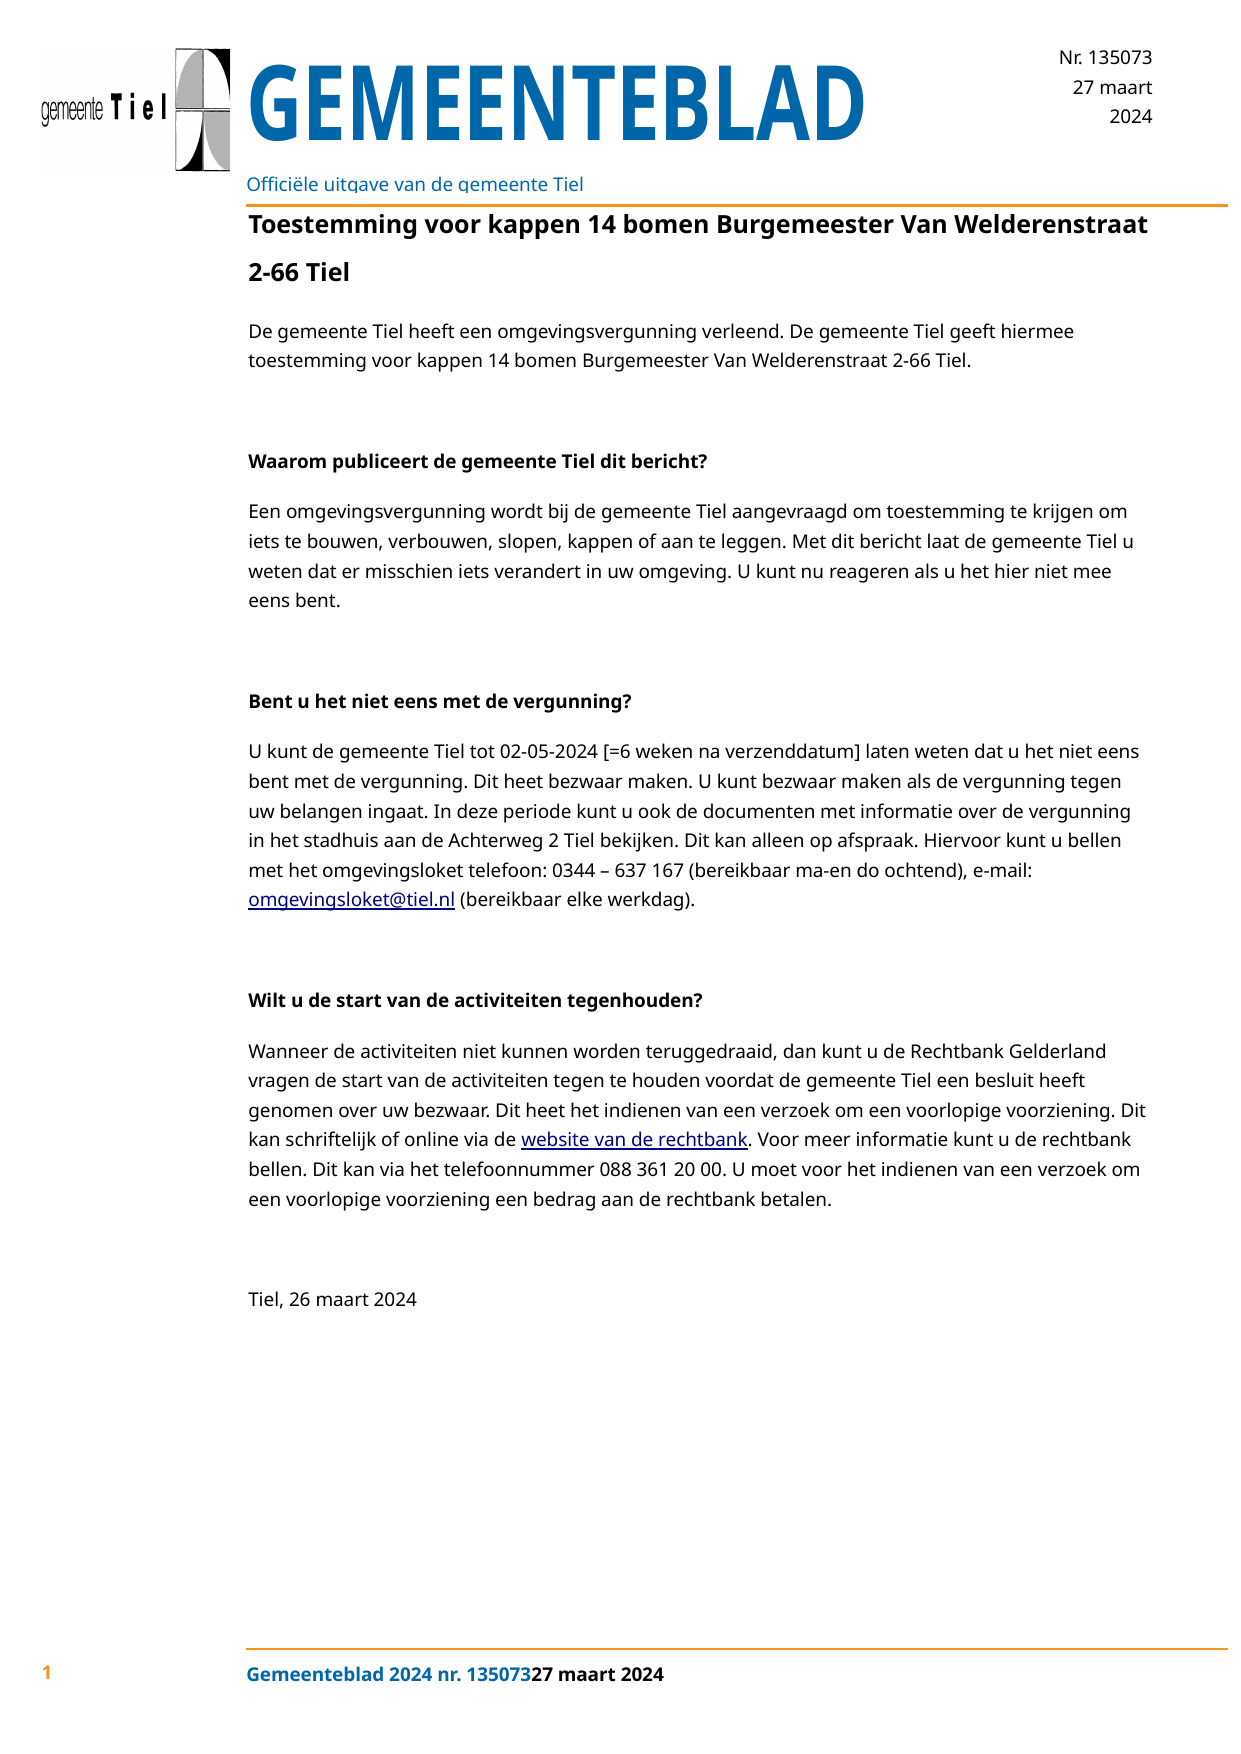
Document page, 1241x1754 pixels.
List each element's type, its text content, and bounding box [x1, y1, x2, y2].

picture [41, 47, 231, 172]
text Wilt u de start van de activiteiten tegenhouden? [248, 987, 1152, 1013]
text De gemeente Tiel heeft een omgevingsvergunning verleend. De gemeente Tiel geeft hiermee toestemming voor kappen 14 bomen Burgemeester Van Welderenstraat 2-66 Tiel. [248, 318, 1152, 373]
text Tiel, 26 maart 2024 [248, 1287, 1152, 1312]
text Een omgevingsvergunning wordt bij de gemeente Tiel aangevraagd om toestemming te krijgen om iets te bouwen, verbouwen, slopen, kappen of aan te leggen. Met dit bericht laat de gemeente Tiel u weten dat er misschien iets verandert in uw omgeving. U kunt nu reageren als u het hier niet mee eens bent. [248, 499, 1152, 613]
text Toestemming voor kappen 14 bomen Burgemeester Van Welderenstraat 2-66 Tiel [248, 207, 1152, 288]
text Waarom publiceert de gemeente Tiel dit bericht? [248, 448, 1152, 474]
text Wanneer de activiteiten niet kunnen worden teruggedraaid, dan kunt u de Rechtbank Gelderland vragen de start van de activiteiten tegen te houden voordat de gemeente Tiel een besluit heeft genomen over uw bezwaar. Dit heet het indienen van een verzoek om een voorlopige voorziening. Dit kan schriftelijk of online via de website van de rechtbank. Voor meer informatie kunt u de rechtbank bellen. Dit kan via het telefoonnummer 088 361 20 00. U moet voor het indienen van een verzoek om een voorlopige voorziening een bedrag aan de rechtbank betalen. [248, 1038, 1152, 1212]
text U kunt de gemeente Tiel tot 02-05-2024 [=6 weken na verzenddatum] laten weten dat u het niet eens bent met de vergunning. Dit heet bezwaar maken. U kunt bezwaar maken als de vergunning tegen uw belangen ingaat. In deze periode kunt u ook de documenten met informatie over de vergunning in het stadhuis aan de Achterweg 2 Tiel bekijken. Dit kan alleen op afspraak. Hiervoor kunt u bellen met het omgevingsloket telefoon: 0344 – 637 167 (bereikbaar ma-en do ochtend), e-mail: omgevingsloket@tiel.nl (bereikbaar elke werkdag). [248, 739, 1152, 912]
text Bent u het niet eens met de vergunning? [248, 688, 1152, 714]
